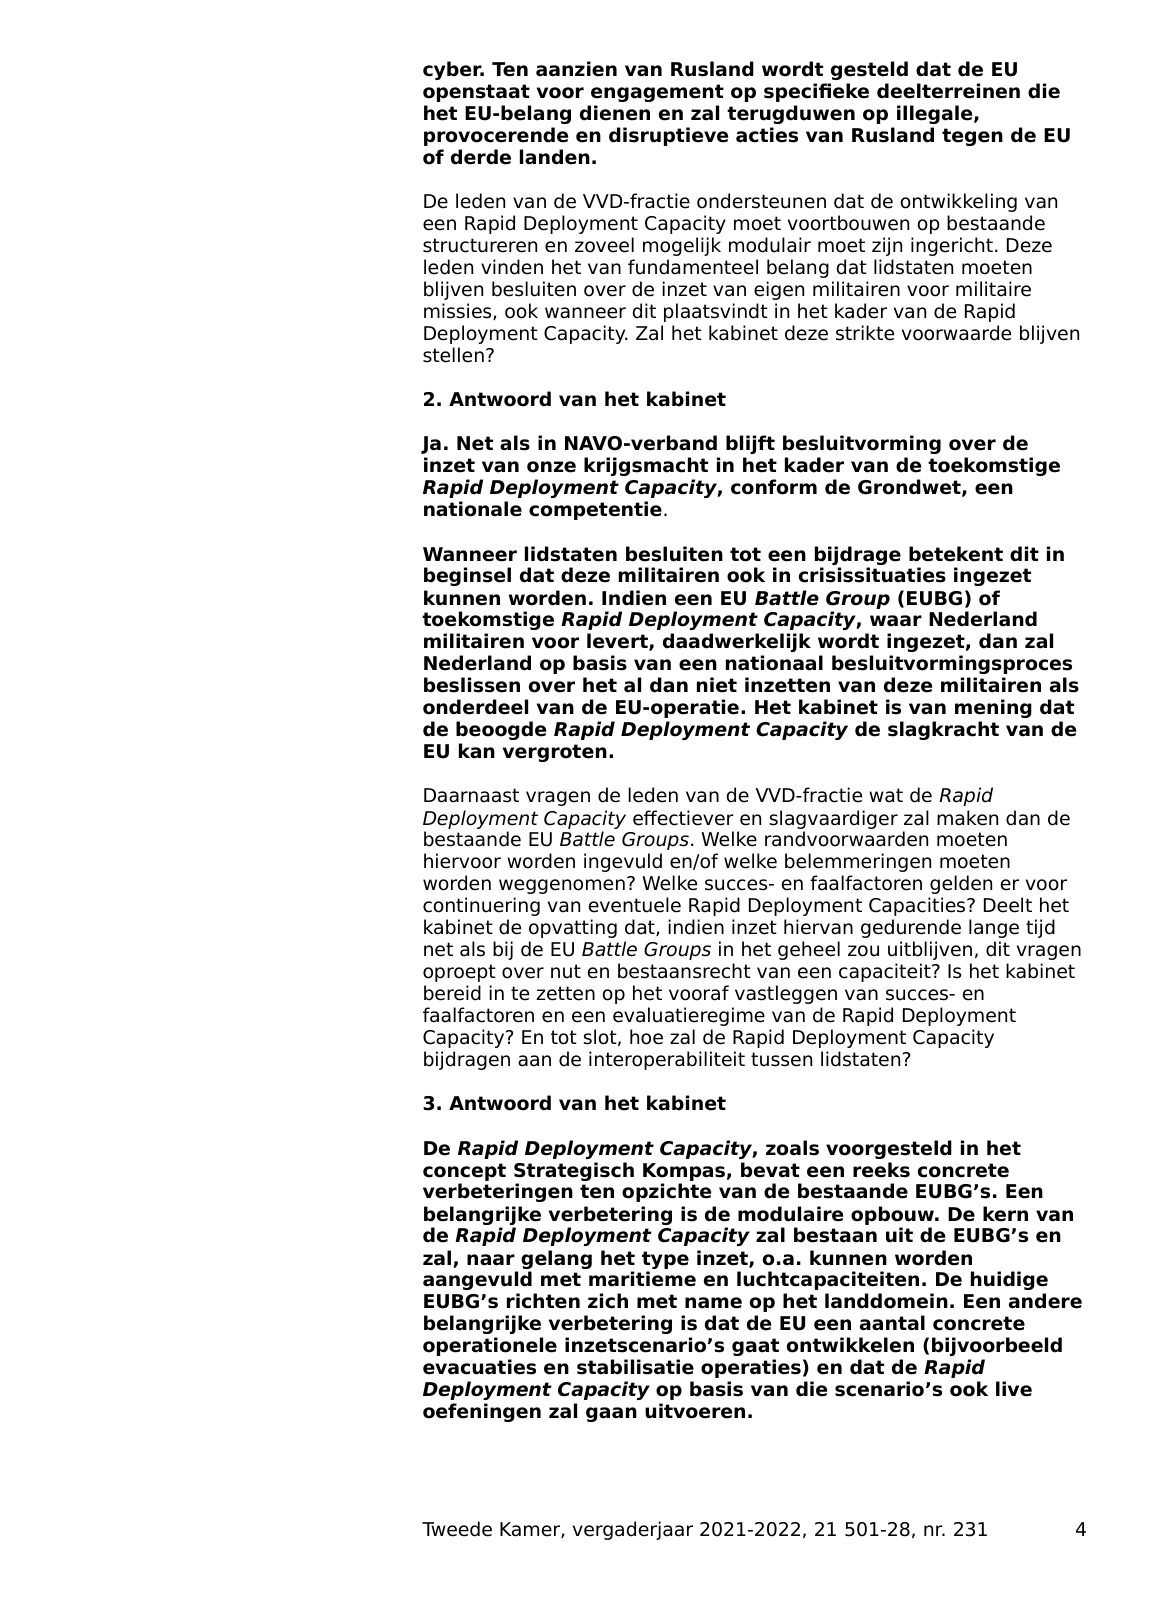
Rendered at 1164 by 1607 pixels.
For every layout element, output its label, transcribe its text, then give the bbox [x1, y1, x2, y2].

text De leden van de VVD-fractie ondersteunen dat de ontwikkeling van een Rapid Deployment Capacity moet voortbouwen op bestaande structureren en zoveel mogelijk modulair moet zijn ingericht. Deze leden vinden het van fundamenteel belang dat lidstaten moeten blijven besluiten over de inzet van eigen militairen voor militaire missies, ook wanneer dit plaatsvindt in het kader van de Rapid Deployment Capacity. Zal het kabinet deze strikte voorwaarde blijven stellen? [422, 191, 1087, 367]
subtitle 3. Antwoord van het kabinet [422, 1093, 1087, 1115]
text Wanneer lidstaten besluiten tot een bijdrage betekent dit in beginsel dat deze militairen ook in crisissituaties ingezet kunnen worden. Indien een EU Battle Group (EUBG) of toekomstige Rapid Deployment Capacity, waar Nederland militairen voor levert, daadwerkelijk wordt ingezet, dan zal Nederland op basis van een nationaal besluitvormingsproces beslissen over het al dan niet inzetten van deze militairen als onderdeel van de EU-operatie. Het kabinet is van mening dat de beoogde Rapid Deployment Capacity de slagkracht van de EU kan vergroten. [422, 543, 1087, 763]
text De Rapid Deployment Capacity, zoals voorgesteld in het concept Strategisch Kompas, bevat een reeks concrete verbeteringen ten opzichte van de bestaande EUBG’s. Een belangrijke verbetering is de modulaire opbouw. De kern van de Rapid Deployment Capacity zal bestaan uit de EUBG’s en zal, naar gelang het type inzet, o.a. kunnen worden aangevuld met maritieme en luchtcapaciteiten. De huidige EUBG’s richten zich met name op het landdomein. Een andere belangrijke verbetering is dat de EU een aantal concrete operationele inzetscenario’s gaat ontwikkelen (bijvoorbeeld evacuaties en stabilisatie operaties) en dat de Rapid Deployment Capacity op basis van die scenario’s ook live oefeningen zal gaan uitvoeren. [422, 1137, 1087, 1423]
text cyber. Ten aanzien van Rusland wordt gesteld dat de EU openstaat voor engagement op specifieke deelterreinen die het EU-belang dienen en zal terugduwen op illegale, provocerende en disruptieve acties van Rusland tegen de EU of derde landen. [422, 59, 1087, 169]
text Daarnaast vragen de leden van de VVD-fractie wat de Rapid Deployment Capacity effectiever en slagvaardiger zal maken dan de bestaande EU Battle Groups. Welke randvoorwaarden moeten hiervoor worden ingevuld en/of welke belemmeringen moeten worden weggenomen? Welke succes- en faalfactoren gelden er voor continuering van eventuele Rapid Deployment Capacities? Deelt het kabinet de opvatting dat, indien inzet hiervan gedurende lange tijd net als bij de EU Battle Groups in het geheel zou uitblijven, dit vragen oproept over nut en bestaansrecht van een capaciteit? Is het kabinet bereid in te zetten op het vooraf vastleggen van succes- en faalfactoren en een evaluatieregime van de Rapid Deployment Capacity? En tot slot, hoe zal de Rapid Deployment Capacity bijdragen aan de interoperabiliteit tussen lidstaten? [422, 785, 1087, 1071]
subtitle 2. Antwoord van het kabinet [422, 389, 1087, 411]
text Ja. Net als in NAVO-verband blijft besluitvorming over de inzet van onze krijgsmacht in het kader van de toekomstige Rapid Deployment Capacity, conform de Grondwet, een nationale competentie. [422, 433, 1087, 521]
